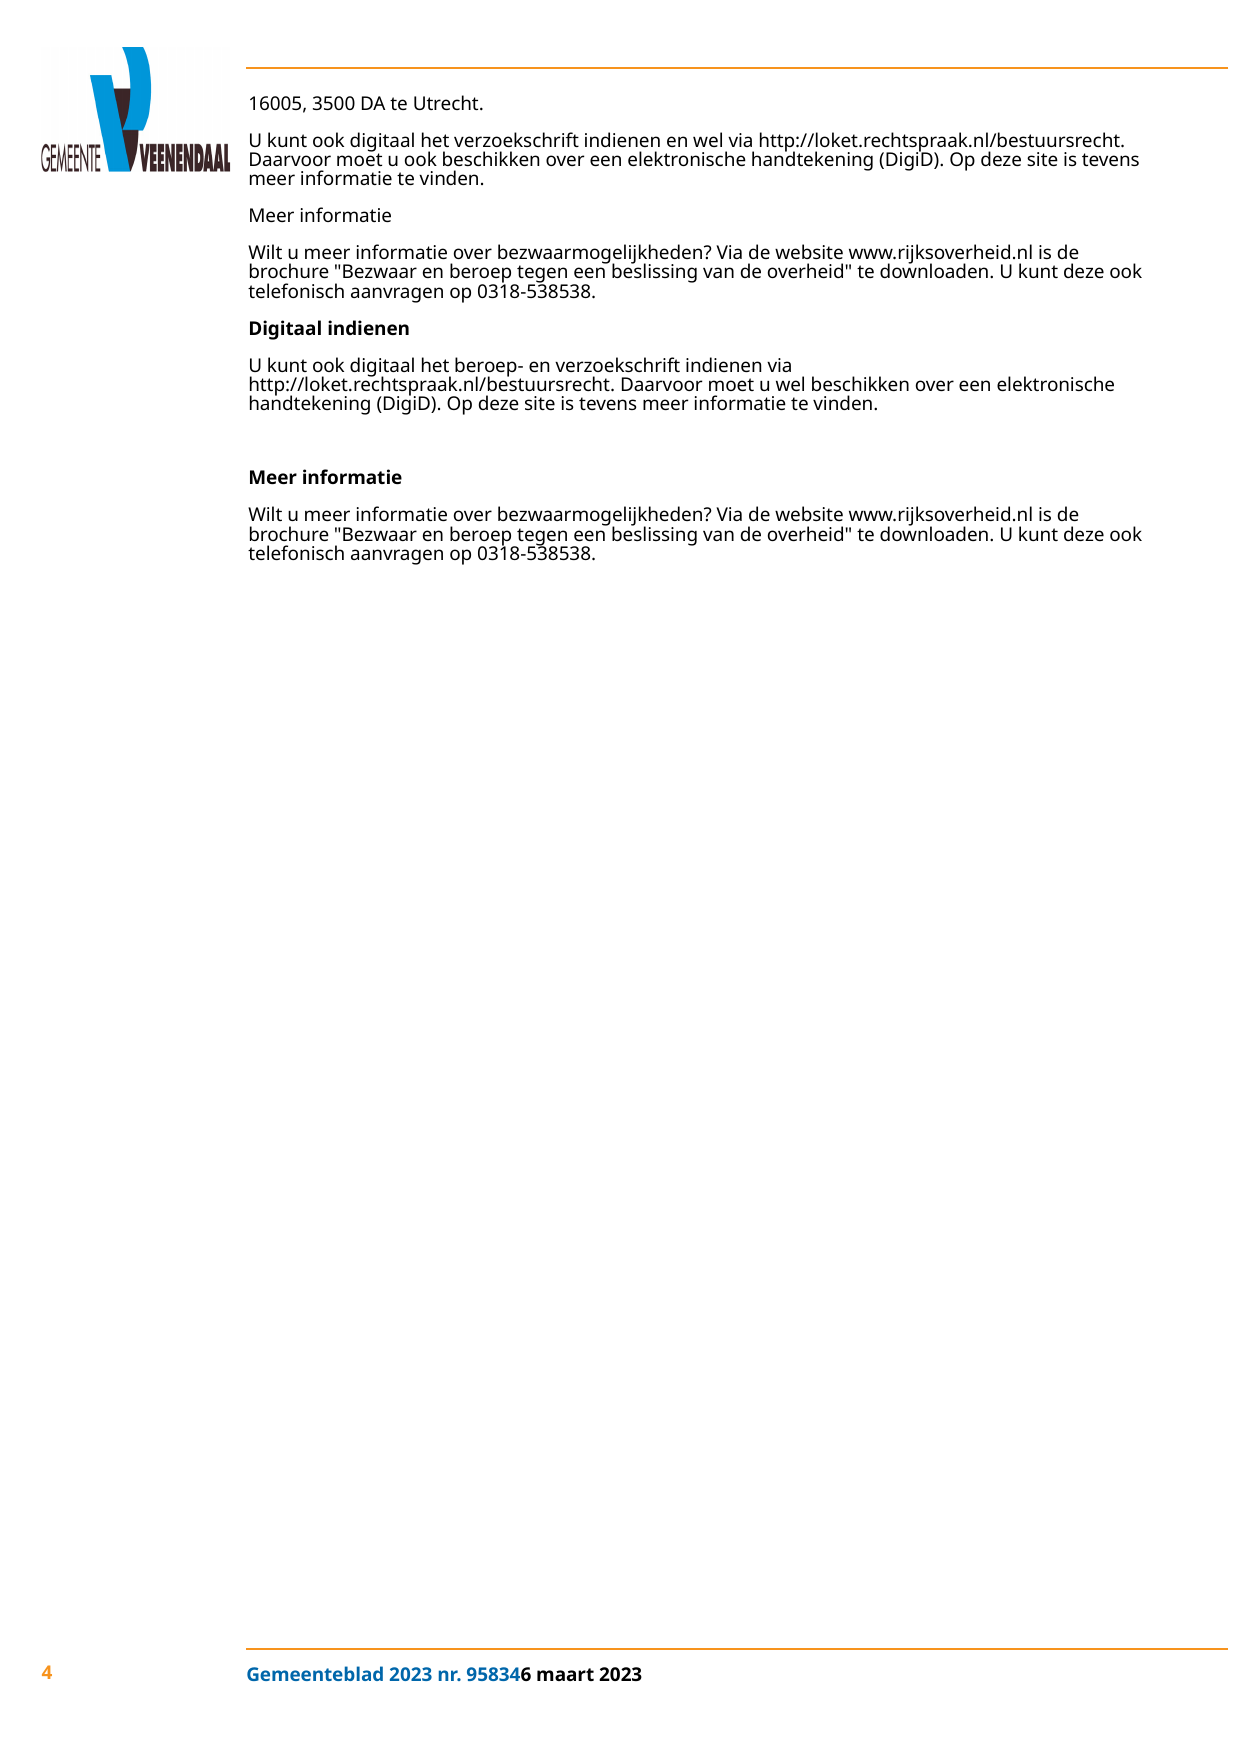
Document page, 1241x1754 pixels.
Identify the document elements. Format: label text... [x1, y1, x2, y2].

picture [41, 47, 130, 172]
picture [123, 47, 231, 172]
text Meer informatie [248, 469, 1152, 488]
text 16005, 3500 DA te Utrecht. [248, 95, 1152, 114]
text U kunt ook digitaal het verzoekschrift indienen en wel via http://loket.rechtspraak.nl/bestuursrecht. Daarvoor moet u ook beschikken over een elektronische handtekening (DigiD). Op deze site is tevens meer informatie te vinden. [248, 132, 1152, 189]
text U kunt ook digitaal het beroep- en verzoekschrift indienen via http://loket.rechtspraak.nl/bestuursrecht. Daarvoor moet u wel beschikken over een elektronische handtekening (DigiD). Op deze site is tevens meer informatie te vinden. [248, 357, 1152, 414]
text Wilt u meer informatie over bezwaarmogelijkheden? Via de website www.rijksoverheid.nl is de brochure "Bezwaar en beroep tegen een beslissing van de overheid" te downloaden. U kunt deze ook telefonisch aanvragen op 0318-538538. [248, 244, 1152, 302]
text Wilt u meer informatie over bezwaarmogelijkheden? Via de website www.rijksoverheid.nl is de brochure "Bezwaar en beroep tegen een beslissing van de overheid" te downloaden. U kunt deze ook telefonisch aanvragen op 0318-538538. [248, 506, 1152, 564]
text Digitaal indienen [248, 320, 1152, 339]
text Meer informatie [248, 207, 1152, 227]
